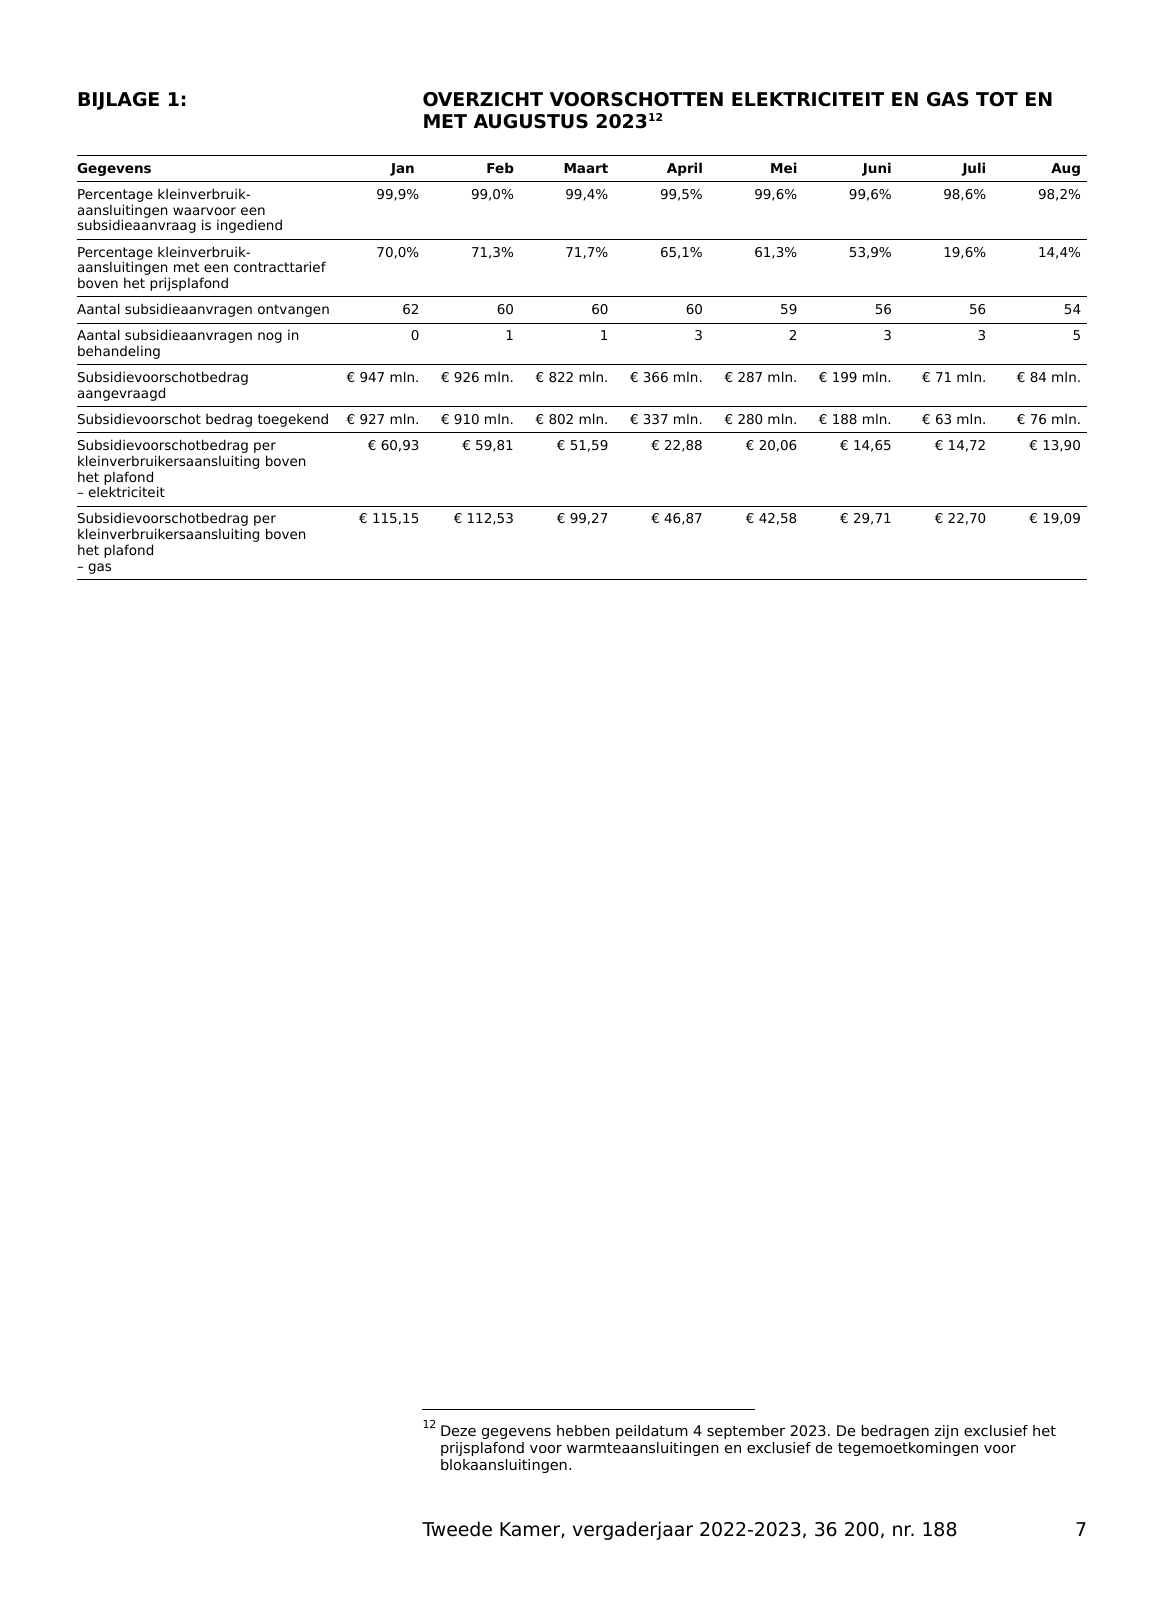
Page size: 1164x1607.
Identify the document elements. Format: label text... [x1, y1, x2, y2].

table_cell 61,3% [709, 240, 803, 296]
table_header Aug [992, 156, 1087, 181]
table_cell € 20,06 [709, 433, 803, 506]
table_cell € 84 mln. [992, 365, 1087, 406]
table_cell € 112,53 [425, 507, 519, 579]
table_cell € 947 mln. [331, 365, 425, 406]
table_cell Subsidievoorschotbedrag per kleinverbruikersaansluiting boven het plafond – elektriciteit [77, 433, 331, 506]
table_cell € 42,58 [709, 507, 803, 579]
table_cell € 910 mln. [425, 407, 519, 432]
table_header Mei [709, 156, 803, 181]
table_cell € 337 mln. [614, 407, 708, 432]
table_cell € 822 mln. [520, 365, 614, 406]
table_cell 99,9% [331, 182, 425, 239]
table_cell 71,7% [520, 240, 614, 296]
table_cell 54 [992, 297, 1087, 322]
table_cell € 19,09 [992, 507, 1087, 579]
table_cell € 287 mln. [709, 365, 803, 406]
table_cell 99,5% [614, 182, 708, 239]
table_cell € 115,15 [331, 507, 425, 579]
table_cell 3 [614, 324, 708, 364]
table_cell 1 [425, 324, 519, 364]
table_cell € 366 mln. [614, 365, 708, 406]
table_cell € 280 mln. [709, 407, 803, 432]
table_cell 98,6% [898, 182, 992, 239]
table_cell € 22,88 [614, 433, 708, 506]
table_cell € 63 mln. [898, 407, 992, 432]
table_cell 60 [425, 297, 519, 322]
table_cell € 188 mln. [803, 407, 897, 432]
table_cell Percentage kleinverbruik-aansluitingen waarvoor een subsidieaanvraag is ingediend [77, 182, 331, 239]
table_cell € 14,65 [803, 433, 897, 506]
table_cell € 60,93 [331, 433, 425, 506]
table_cell 70,0% [331, 240, 425, 296]
table_cell 56 [803, 297, 897, 322]
table_cell € 46,87 [614, 507, 708, 579]
table_cell € 51,59 [520, 433, 614, 506]
table_cell € 22,70 [898, 507, 992, 579]
table_cell € 13,90 [992, 433, 1087, 506]
table_header Juli [898, 156, 992, 181]
table_header Maart [520, 156, 614, 181]
table_cell 99,0% [425, 182, 519, 239]
table_cell 60 [614, 297, 708, 322]
table_cell Subsidievoorschotbedrag aangevraagd [77, 365, 331, 406]
table_cell Aantal subsidieaanvragen ontvangen [77, 297, 331, 322]
table_header Jan [331, 156, 425, 181]
table_cell Percentage kleinverbruik-aansluitingen met een contracttarief boven het prijsplafond [77, 240, 331, 296]
table_cell € 99,27 [520, 507, 614, 579]
table_cell 19,6% [898, 240, 992, 296]
table_cell € 926 mln. [425, 365, 519, 406]
table_cell € 59,81 [425, 433, 519, 506]
table_cell 2 [709, 324, 803, 364]
table_cell 0 [331, 324, 425, 364]
table_cell € 71 mln. [898, 365, 992, 406]
subtitle BIJLAGE 1: OVERZICHT VOORSCHOTTEN ELEKTRICITEIT EN GAS TOT EN MET AUGUSTUS 2023 [77, 89, 1087, 133]
table_cell € 14,72 [898, 433, 992, 506]
table_cell 65,1% [614, 240, 708, 296]
table_cell 98,2% [992, 182, 1087, 239]
text Deze gegevens hebben peildatum 4 september 2023. De bedragen zijn exclusief het prijsplafond voor warmteaansluitingen en exclusief de tegemoetkomingen voor blokaansluitingen. [422, 1418, 1087, 1474]
table_cell 60 [520, 297, 614, 322]
table_cell 3 [803, 324, 897, 364]
table_cell 99,4% [520, 182, 614, 239]
table_cell 14,4% [992, 240, 1087, 296]
table_cell 99,6% [709, 182, 803, 239]
table_cell 56 [898, 297, 992, 322]
table_cell Aantal subsidieaanvragen nog in behandeling [77, 324, 331, 364]
table_cell 59 [709, 297, 803, 322]
table_header Juni [803, 156, 897, 181]
table_cell Subsidievoorschotbedrag per kleinverbruikersaansluiting boven het plafond – gas [77, 507, 331, 579]
table_cell € 927 mln. [331, 407, 425, 432]
table_cell 62 [331, 297, 425, 322]
table_cell 99,6% [803, 182, 897, 239]
table_cell 5 [992, 324, 1087, 364]
table_cell € 29,71 [803, 507, 897, 579]
table_cell 1 [520, 324, 614, 364]
table_cell Subsidievoorschot bedrag toegekend [77, 407, 331, 432]
table_header Feb [425, 156, 519, 181]
table_cell 53,9% [803, 240, 897, 296]
table_cell € 199 mln. [803, 365, 897, 406]
table_cell 3 [898, 324, 992, 364]
table_header April [614, 156, 708, 181]
table_cell € 76 mln. [992, 407, 1087, 432]
table_cell 71,3% [425, 240, 519, 296]
table_cell € 802 mln. [520, 407, 614, 432]
table_header Gegevens [77, 156, 331, 181]
